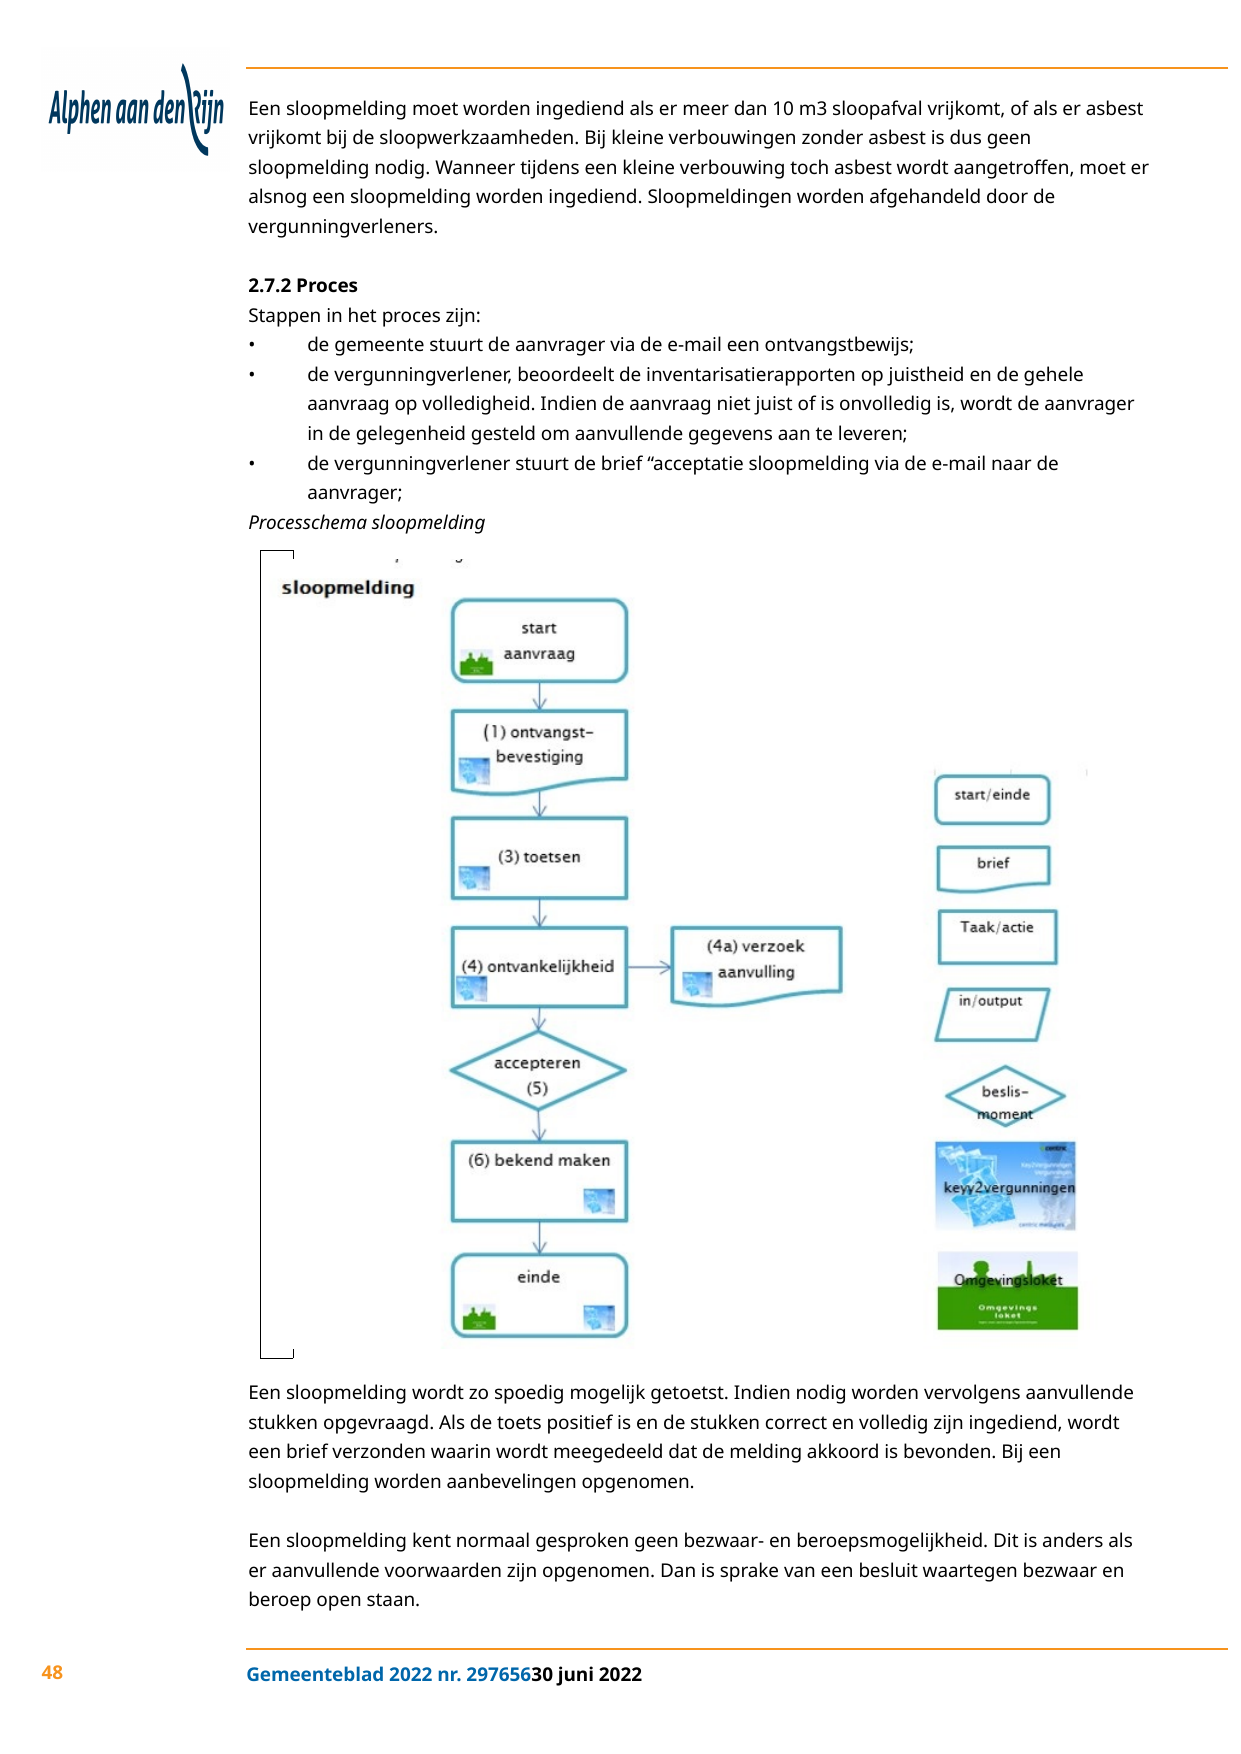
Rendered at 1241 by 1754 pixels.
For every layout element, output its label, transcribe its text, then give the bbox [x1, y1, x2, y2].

text Een sloopmelding moet worden ingediend als er meer dan 10 m3 sloopafval vrijkomt, of als er asbest vrijkomt bij de sloopwerkzaamheden. Bij kleine verbouwingen zonder asbest is dus geen sloopmelding nodig. Wanneer tijdens een kleine verbouwing toch asbest wordt aangetroffen, moet er alsnog een sloopmelding worden ingediend. Sloopmeldingen worden afgehandeld door de vergunningverleners. [248, 95, 1152, 239]
picture [41, 47, 231, 172]
list de vergunningverlener, beoordeelt de inventarisatierapporten op juistheid en de gehele aanvraag op volledigheid. Indien de aanvraag niet juist of is onvolledig is, wordt de aanvrager in de gelegenheid gesteld om aanvullende gegevens aan te leveren; [248, 361, 1152, 446]
text Een sloopmelding wordt zo spoedig mogelijk getoetst. Indien nodig worden vervolgens aanvullende stukken opgevraagd. Als de toets positief is en de stukken correct en volledig zijn ingediend, wordt een brief verzonden waarin wordt meegedeeld dat de melding akkoord is bevonden. Bij een sloopmelding worden aanbevelingen opgenomen. [248, 1379, 1152, 1494]
list de gemeente stuurt de aanvrager via de e-mail een ontvangstbewijs; [248, 331, 1152, 357]
text Stappen in het proces zijn: [248, 302, 1152, 328]
text Processchema sloopmelding [248, 509, 1152, 535]
text Een sloopmelding kent normaal gesproken geen bezwaar- en beroepsmogelijkheid. Dit is anders als er aanvullende voorwaarden zijn opgenomen. Dan is sprake van een besluit waartegen bezwaar en beroep open staan. [248, 1527, 1152, 1612]
text 2.7.2 Proces [248, 272, 1152, 298]
picture [268, 559, 1155, 1349]
list de vergunningverlener stuurt de brief “acceptatie sloopmelding via de e-mail naar de aanvrager; [248, 450, 1152, 505]
